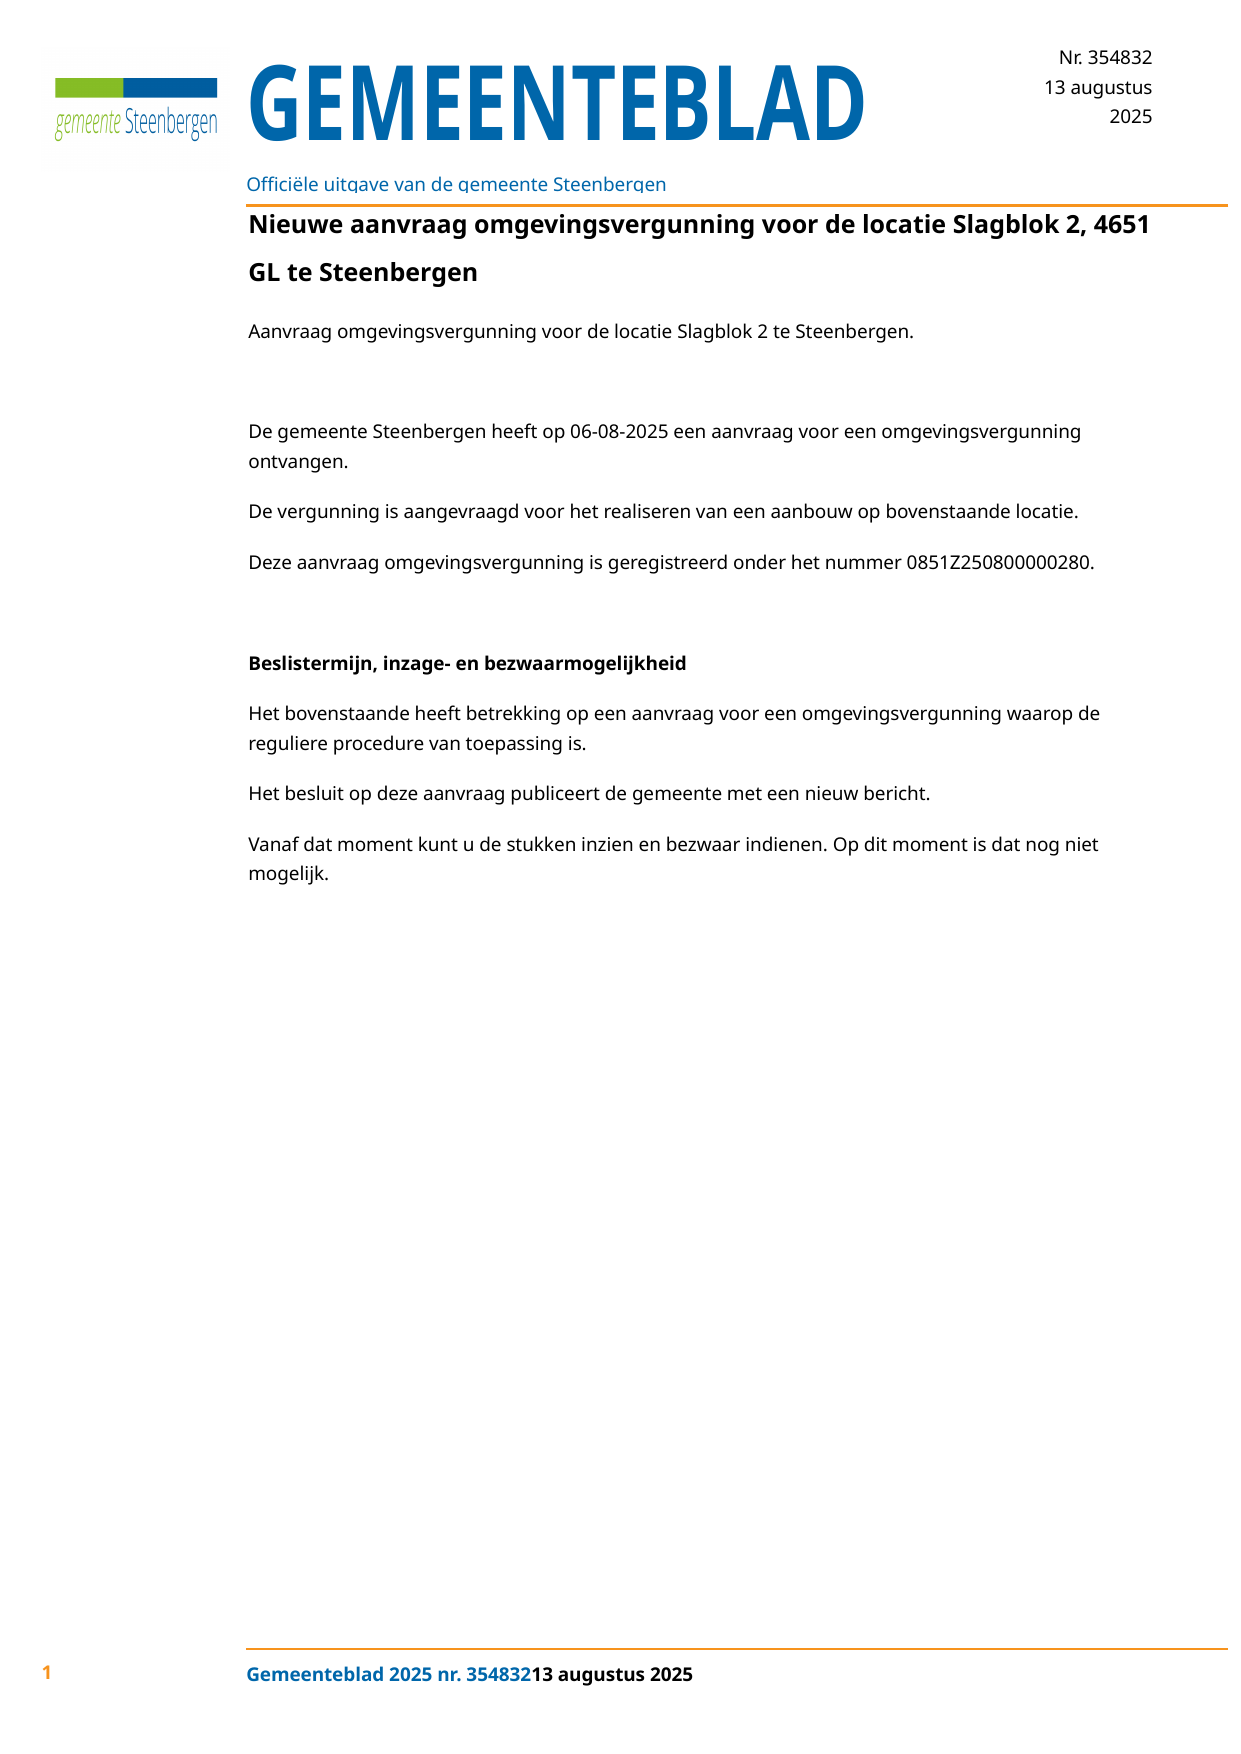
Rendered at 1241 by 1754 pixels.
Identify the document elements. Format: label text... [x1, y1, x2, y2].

text Vanaf dat moment kunt u de stukken inzien en bezwaar indienen. Op dit moment is dat nog niet mogelijk. [248, 831, 1152, 886]
text Nieuwe aanvraag omgevingsvergunning voor de locatie Slagblok 2, 4651 GL te Steenbergen [248, 207, 1152, 288]
text Deze aanvraag omgevingsvergunning is geregistreerd onder het nummer 0851Z250800000280. [248, 549, 1152, 575]
text De vergunning is aangevraagd voor het realiseren van een aanbouw op bovenstaande locatie. [248, 499, 1152, 524]
text Het bovenstaande heeft betrekking op een aanvraag voor een omgevingsvergunning waarop de reguliere procedure van toepassing is. [248, 700, 1152, 756]
text Het besluit op deze aanvraag publiceert de gemeente met een nieuw bericht. [248, 780, 1152, 806]
text De gemeente Steenbergen heeft op 06-08-2025 een aanvraag voor een omgevingsvergunning ontvangen. [248, 419, 1152, 474]
picture [41, 47, 231, 172]
text Aanvraag omgevingsvergunning voor de locatie Slagblok 2 te Steenbergen. [248, 318, 1152, 344]
text Beslistermijn, inzage- en bezwaarmogelijkheid [248, 650, 1152, 676]
